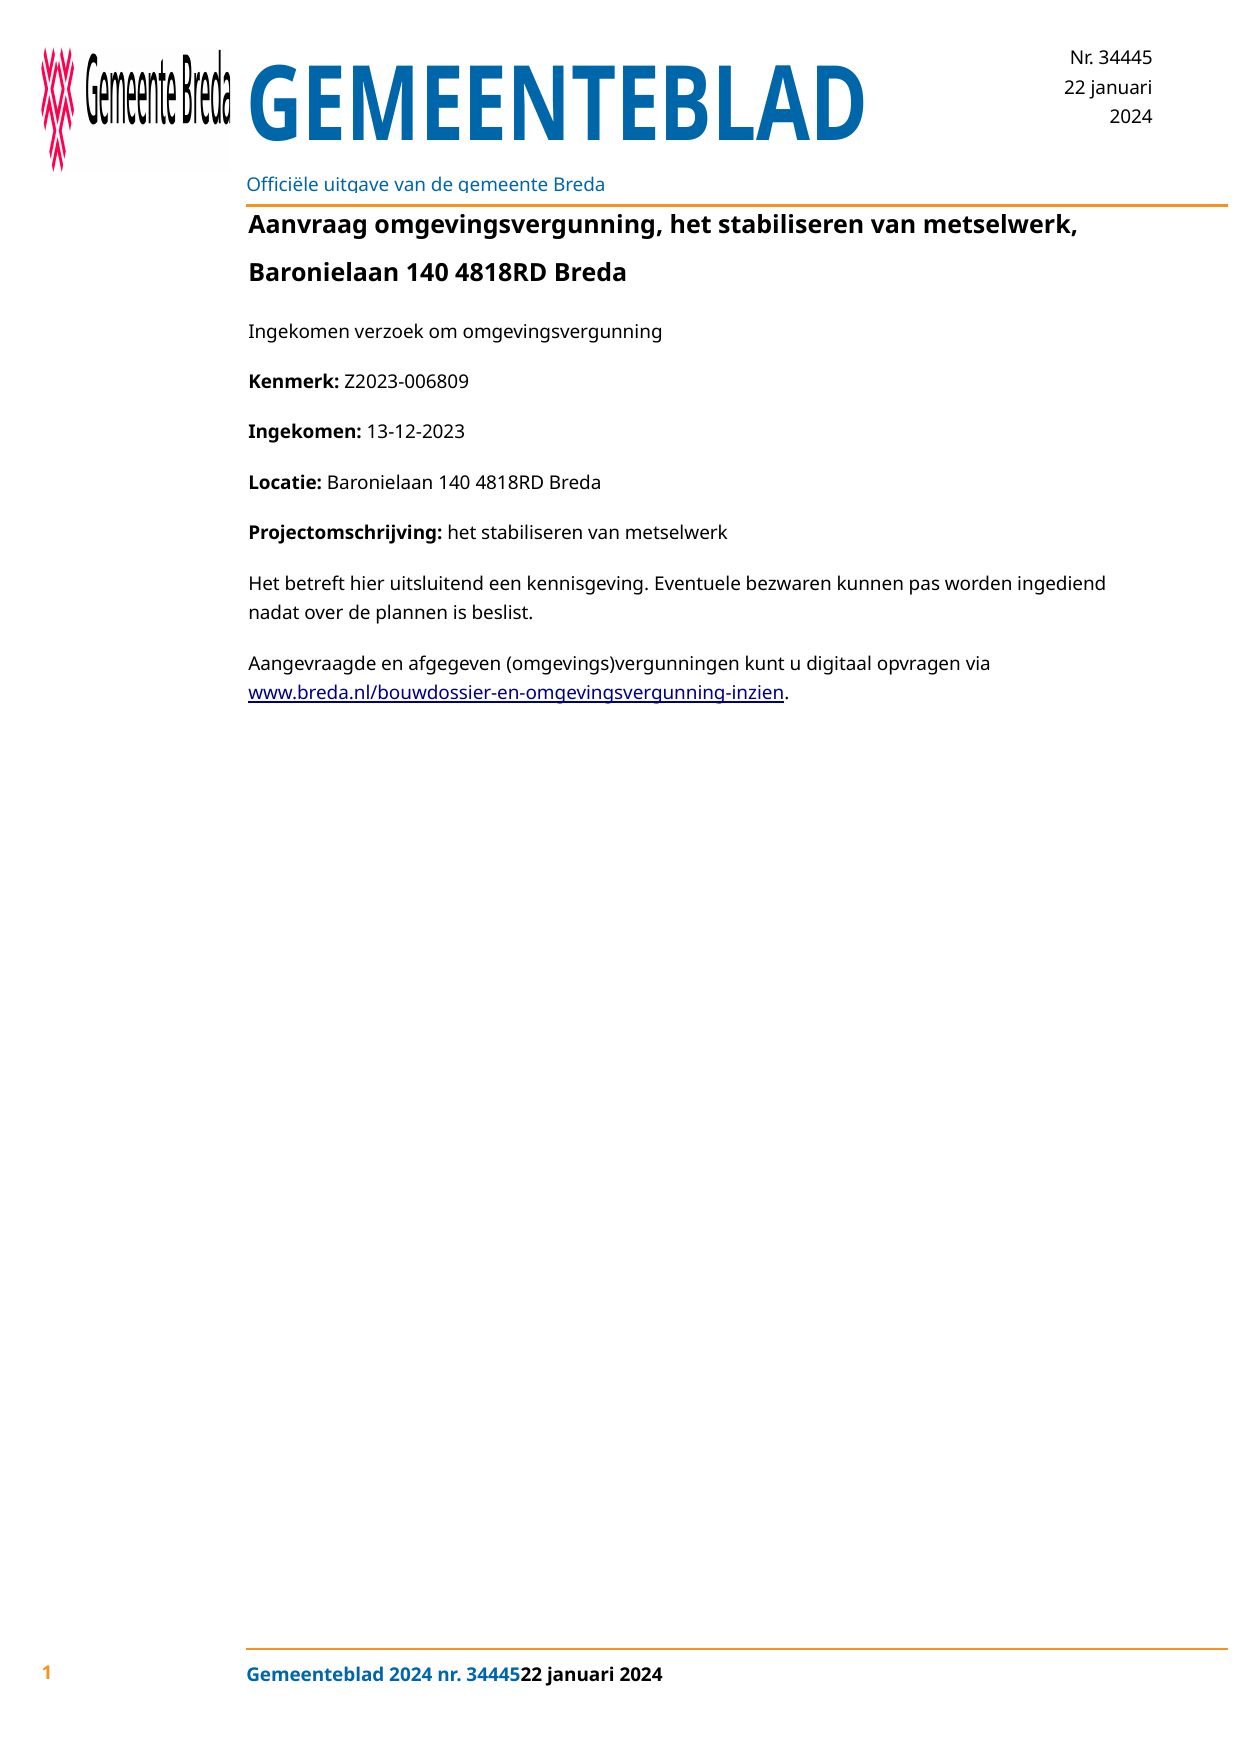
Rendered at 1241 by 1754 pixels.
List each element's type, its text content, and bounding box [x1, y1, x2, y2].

text Aangevraagde en afgegeven (omgevings)vergunningen kunt u digitaal opvragen via www.breda.nl/bouwdossier-en-omgevingsvergunning-inzien. [248, 650, 1152, 705]
text Kenmerk: Z2023-006809 [248, 368, 1152, 394]
text Projectomschrijving: het stabiliseren van metselwerk [248, 519, 1152, 545]
text Ingekomen verzoek om omgevingsvergunning [248, 318, 1152, 344]
text Locatie: Baronielaan 140 4818RD Breda [248, 469, 1152, 495]
text Het betreft hier uitsluitend een kennisgeving. Eventuele bezwaren kunnen pas worden ingediend nadat over de plannen is beslist. [248, 570, 1152, 625]
text Aanvraag omgevingsvergunning, het stabiliseren van metselwerk, Baronielaan 140 4818RD Breda [248, 207, 1152, 288]
picture [41, 47, 231, 172]
text Ingekomen: 13-12-2023 [248, 419, 1152, 444]
